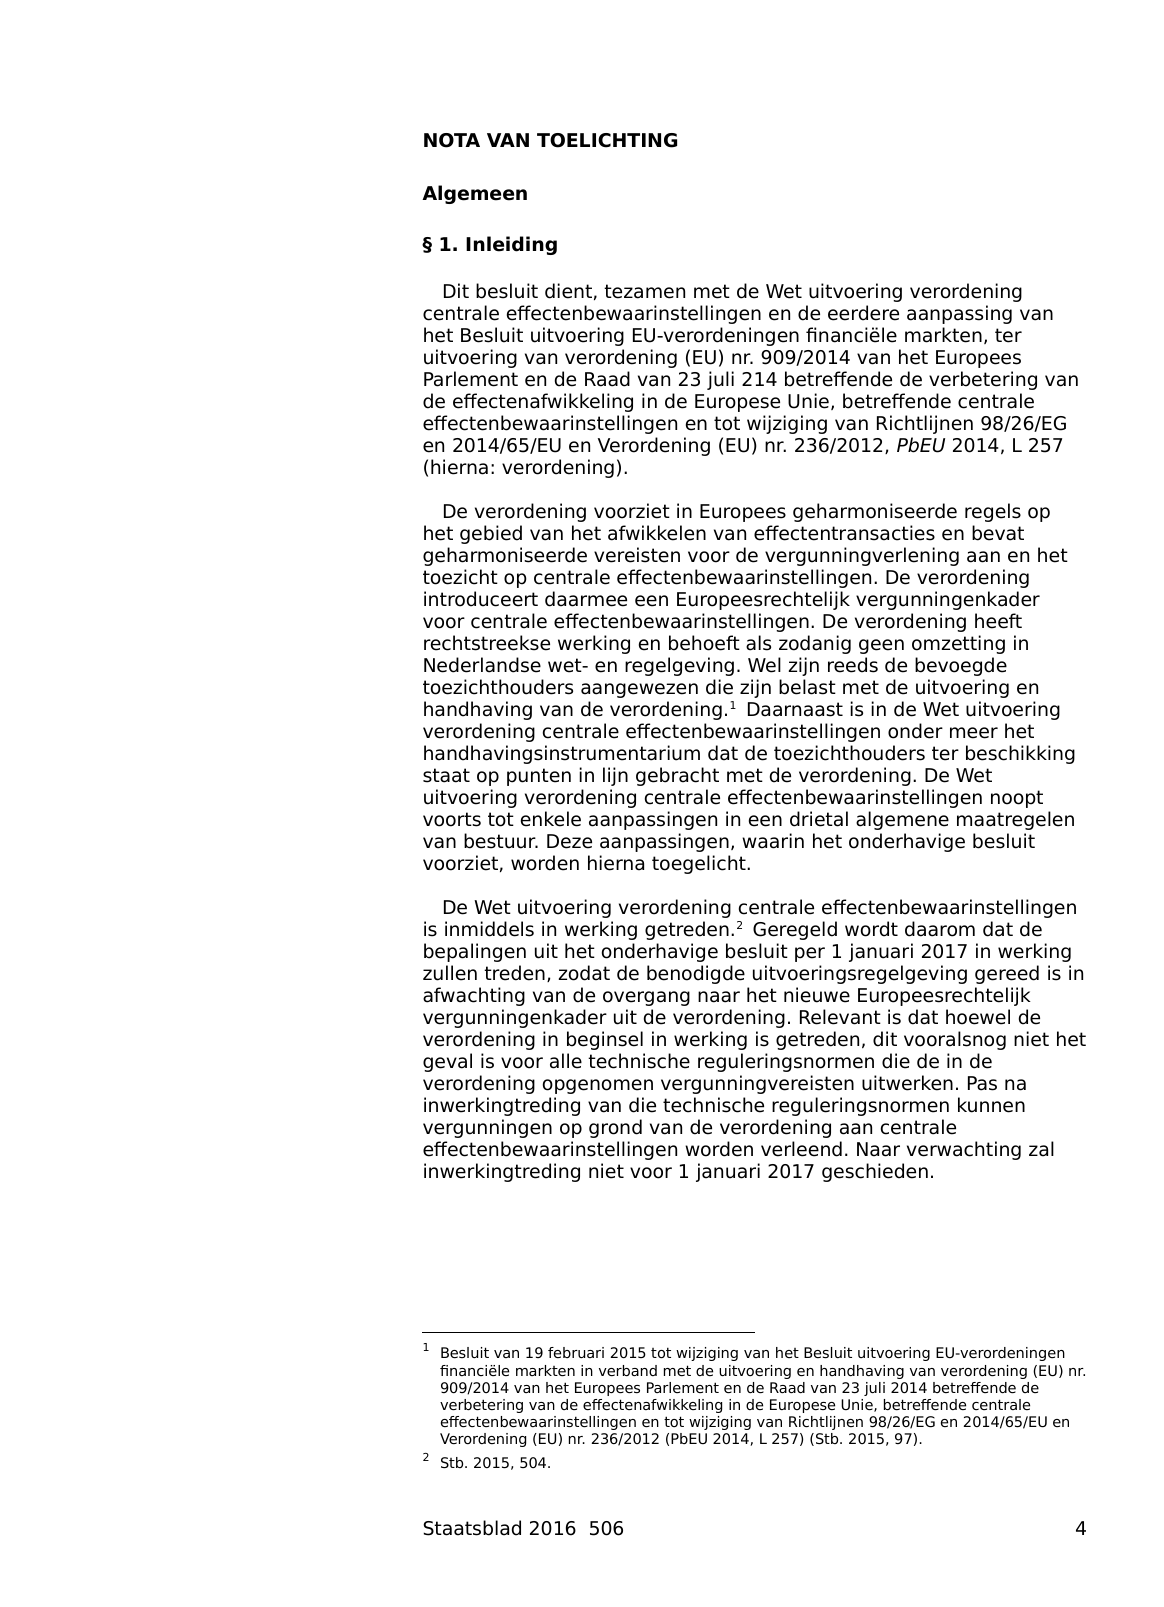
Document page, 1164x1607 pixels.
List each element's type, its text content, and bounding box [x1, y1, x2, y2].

text De verordening voorziet in Europees geharmoniseerde regels op het gebied van het afwikkelen van effectentransacties en bevat geharmoniseerde vereisten voor de vergunningverlening aan en het toezicht op centrale effectenbewaarinstellingen. De verordening introduceert daarmee een Europeesrechtelijk vergunningenkader voor centrale effectenbewaarinstellingen. De verordening heeft rechtstreekse werking en behoeft als zodanig geen omzetting in Nederlandse wet- en regelgeving. Wel zijn reeds de bevoegde toezichthouders aangewezen die zijn belast met de uitvoering en handhaving van de verordening. Daarnaast is in de Wet uitvoering verordening centrale effectenbewaarinstellingen onder meer het handhavingsinstrumentarium dat de toezichthouders ter beschikking staat op punten in lijn gebracht met de verordening. De Wet uitvoering verordening centrale effectenbewaarinstellingen noopt voorts tot enkele aanpassingen in een drietal algemene maatregelen van bestuur. Deze aanpassingen, waarin het onderhavige besluit voorziet, worden hierna toegelicht. [422, 501, 1087, 875]
text De Wet uitvoering verordening centrale effectenbewaarinstellingen is inmiddels in werking getreden. Geregeld wordt daarom dat de bepalingen uit het onderhavige besluit per 1 januari 2017 in werking zullen treden, zodat de benodigde uitvoeringsregelgeving gereed is in afwachting van de overgang naar het nieuwe Europeesrechtelijk vergunningenkader uit de verordening. Relevant is dat hoewel de verordening in beginsel in werking is getreden, dit vooralsnog niet het geval is voor alle technische reguleringsnormen die de in de verordening opgenomen vergunningvereisten uitwerken. Pas na inwerkingtreding van die technische reguleringsnormen kunnen vergunningen op grond van de verordening aan centrale effectenbewaarinstellingen worden verleend. Naar verwachting zal inwerkingtreding niet voor 1 januari 2017 geschieden. [422, 897, 1087, 1183]
subtitle NOTA VAN TOELICHTING [422, 130, 1087, 152]
text Dit besluit dient, tezamen met de Wet uitvoering verordening centrale effectenbewaarinstellingen en de eerdere aanpassing van het Besluit uitvoering EU-verordeningen financiële markten, ter uitvoering van verordening (EU) nr. 909/2014 van het Europees Parlement en de Raad van 23 juli 214 betreffende de verbetering van de effectenafwikkeling in de Europese Unie, betreffende centrale effectenbewaarinstellingen en tot wijziging van Richtlijnen 98/26/EG en 2014/65/EU en Verordening (EU) nr. 236/2012, PbEU 2014, L 257 (hierna: verordening). [422, 281, 1087, 479]
subtitle Algemeen [422, 182, 1087, 204]
subtitle § 1. Inleiding [422, 234, 1087, 256]
text Stb. 2015, 504. [422, 1451, 1087, 1473]
text Besluit van 19 februari 2015 tot wijziging van het Besluit uitvoering EU-verordeningen financiële markten in verband met de uitvoering en handhaving van verordening (EU) nr. 909/2014 van het Europees Parlement en de Raad van 23 juli 2014 betreffende de verbetering van de effectenafwikkeling in de Europese Unie, betreffende centrale effectenbewaarinstellingen en tot wijziging van Richtlijnen 98/26/EG en 2014/65/EU en Verordening (EU) nr. 236/2012 (PbEU 2014, L 257) (Stb. 2015, 97). [422, 1341, 1087, 1448]
